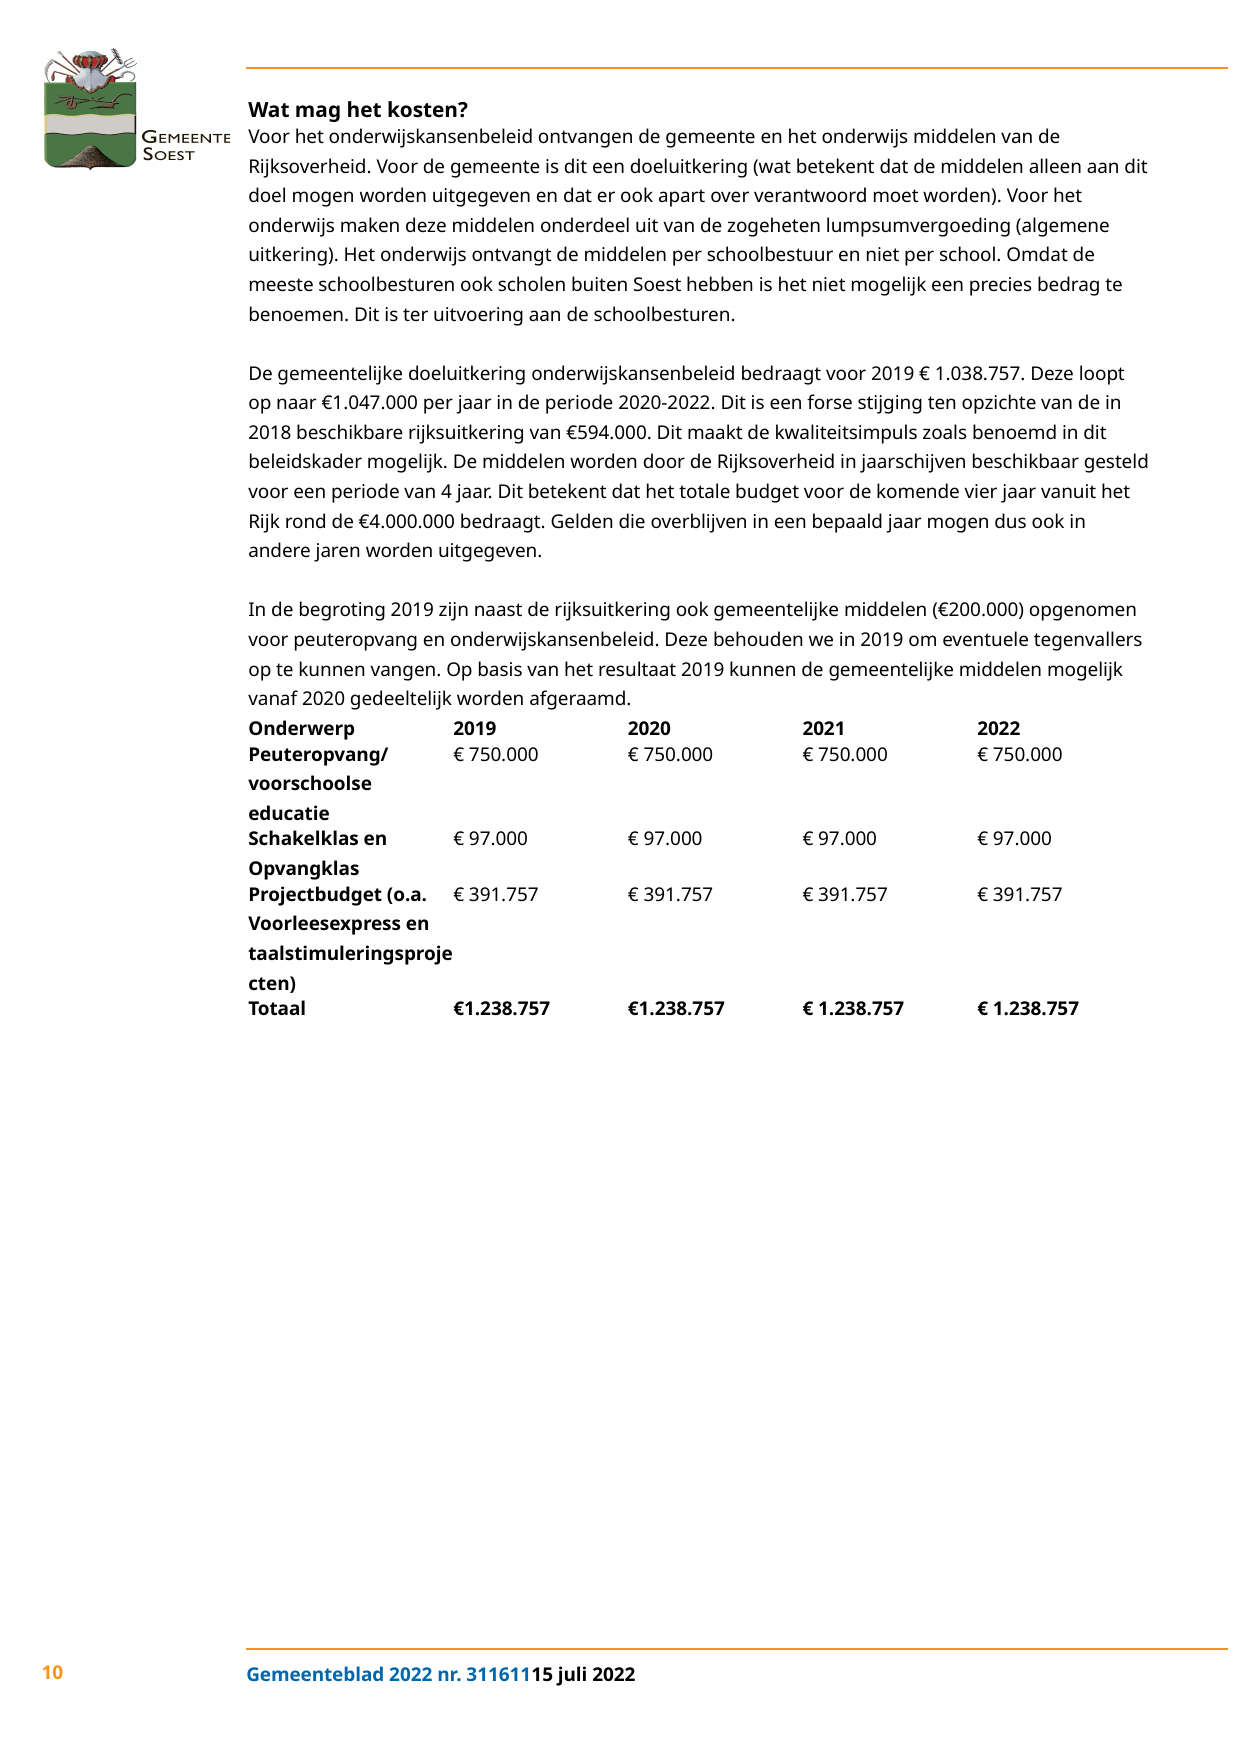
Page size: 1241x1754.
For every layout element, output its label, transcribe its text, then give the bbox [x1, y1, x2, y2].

table_cell € 391.757 [802, 881, 977, 995]
picture [41, 47, 231, 172]
text De gemeentelijke doeluitkering onderwijskansenbeleid bedraagt voor 2019 € 1.038.757. Deze loopt op naar €1.047.000 per jaar in de periode 2020-2022. Dit is een forse stijging ten opzichte van de in 2018 beschikbare rijksuitkering van €594.000. Dit maakt de kwaliteitsimpuls zoals benoemd in dit beleidskader mogelijk. De middelen worden door de Rijksoverheid in jaarschijven beschikbaar gesteld voor een periode van 4 jaar. Dit betekent dat het totale budget voor de komende vier jaar vanuit het Rijk rond de €4.000.000 bedraagt. Gelden die overblijven in een bepaald jaar mogen dus ook in andere jaren worden uitgegeven. [248, 360, 1152, 563]
table_cell € 97.000 [453, 826, 628, 881]
table_cell € 750.000 [628, 741, 802, 826]
table_cell € 1.238.757 [977, 995, 1152, 1021]
table_cell € 97.000 [628, 826, 802, 881]
table_cell Projectbudget (o.a. Voorleesexpress en taalstimuleringsprojecten) [248, 881, 453, 995]
table_cell € 97.000 [977, 826, 1152, 881]
table_header 2021 [802, 715, 977, 741]
text In de begroting 2019 zijn naast de rijksuitkering ook gemeentelijke middelen (€200.000) opgenomen voor peuteropvang en onderwijskansenbeleid. Deze behouden we in 2019 om eventuele tegenvallers op te kunnen vangen. Op basis van het resultaat 2019 kunnen de gemeentelijke middelen mogelijk vanaf 2020 gedeeltelijk worden afgeraamd. [248, 597, 1152, 711]
table_cell € 391.757 [628, 881, 802, 995]
table_cell € 1.238.757 [802, 995, 977, 1021]
table_header 2022 [977, 715, 1152, 741]
text Wat mag het kosten? [248, 95, 1152, 123]
table_cell Peuteropvang/voorschoolse educatie [248, 741, 453, 826]
table_cell € 391.757 [977, 881, 1152, 995]
table_cell €1.238.757 [628, 995, 802, 1021]
table_cell € 97.000 [802, 826, 977, 881]
table_cell € 391.757 [453, 881, 628, 995]
table_cell € 750.000 [977, 741, 1152, 826]
table_cell € 750.000 [802, 741, 977, 826]
table_cell €1.238.757 [453, 995, 628, 1021]
table_header Onderwerp [248, 715, 453, 741]
text Voor het onderwijskansenbeleid ontvangen de gemeente en het onderwijs middelen van de Rijksoverheid. Voor de gemeente is dit een doeluitkering (wat betekent dat de middelen alleen aan dit doel mogen worden uitgegeven en dat er ook apart over verantwoord moet worden). Voor het onderwijs maken deze middelen onderdeel uit van de zogeheten lumpsumvergoeding (algemene uitkering). Het onderwijs ontvangt de middelen per schoolbestuur en niet per school. Omdat de meeste schoolbesturen ook scholen buiten Soest hebben is het niet mogelijk een precies bedrag te benoemen. Dit is ter uitvoering aan de schoolbesturen. [248, 123, 1152, 326]
table_cell Totaal [248, 995, 453, 1021]
table_header 2019 [453, 715, 628, 741]
table_cell Schakelklas en Opvangklas [248, 826, 453, 881]
table_header 2020 [628, 715, 802, 741]
table_cell € 750.000 [453, 741, 628, 826]
